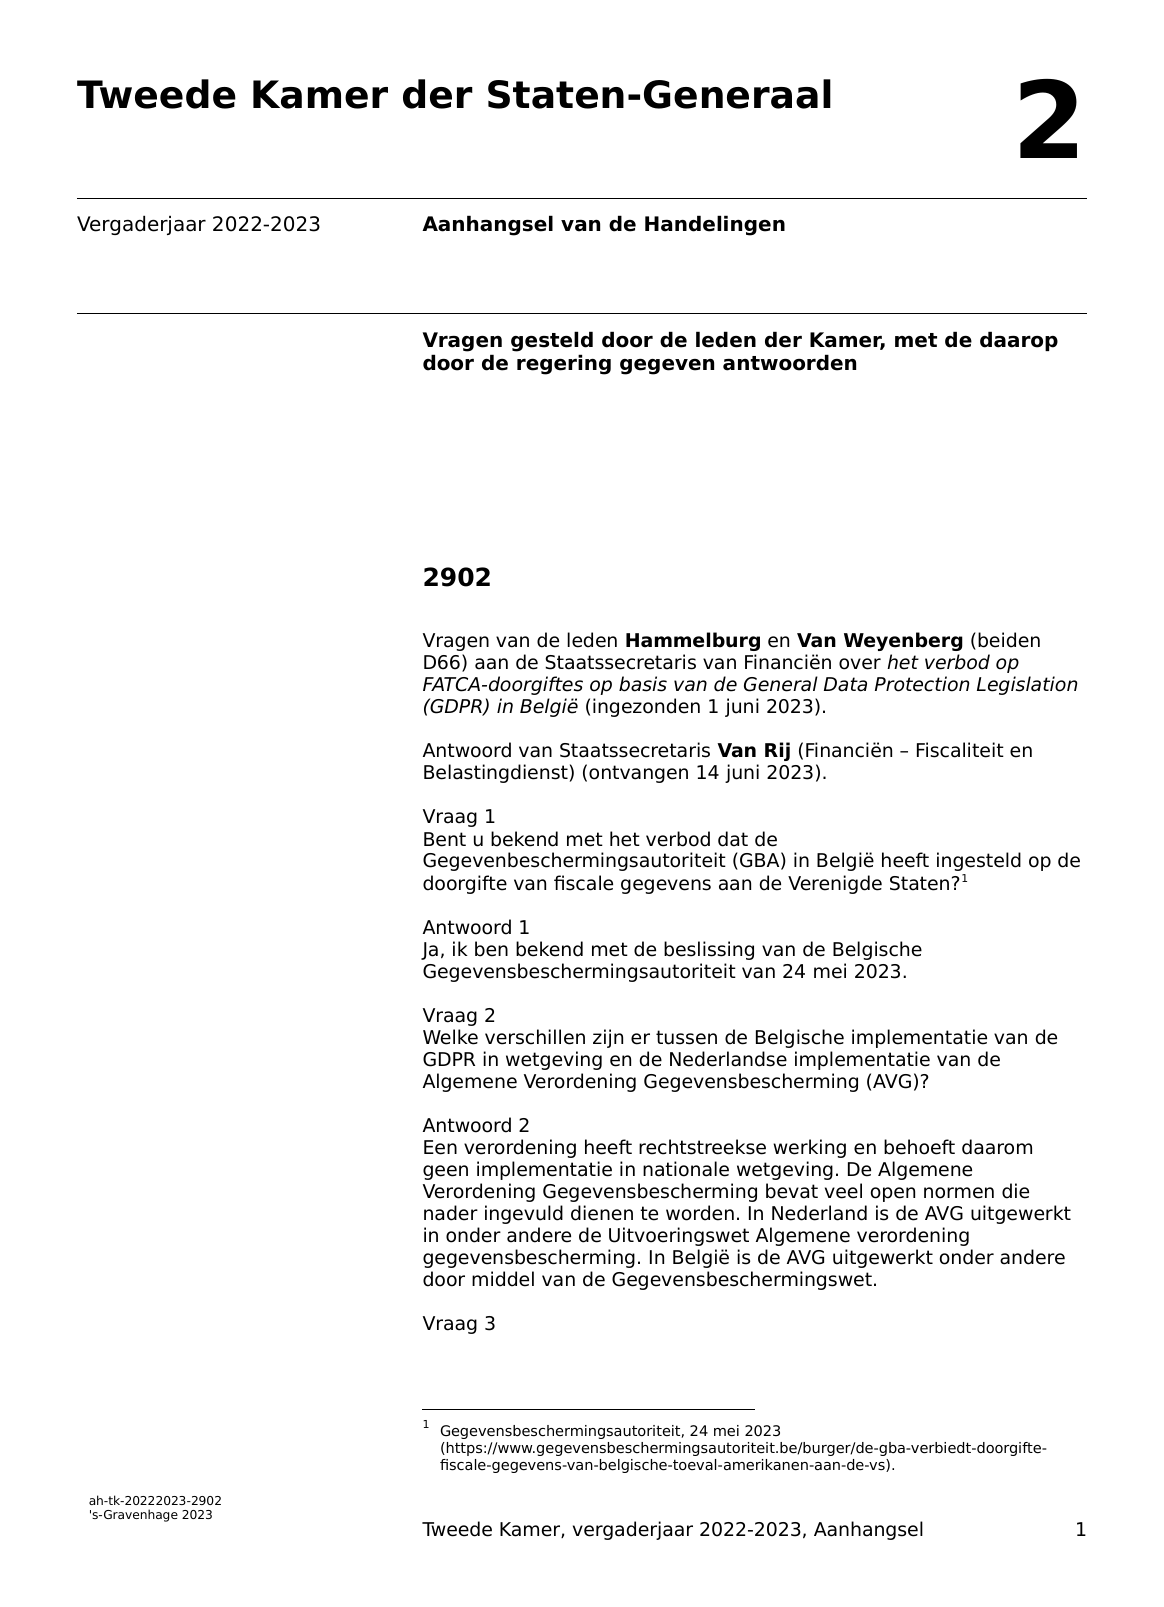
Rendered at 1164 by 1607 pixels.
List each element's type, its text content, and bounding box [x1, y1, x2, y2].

text Antwoord 1 [422, 917, 1087, 938]
text Vraag 3 [422, 1313, 1087, 1335]
text Ja, ik ben bekend met de beslissing van de Belgische Gegevensbeschermingsautoriteit van 24 mei 2023. [422, 938, 1087, 982]
text Welke verschillen zijn er tussen de Belgische implementatie van de GDPR in wetgeving en de Nederlandse implementatie van de Algemene Verordening Gegevensbescherming (AVG)? [422, 1027, 1087, 1093]
table_cell Vergaderjaar 2022-2023 [77, 199, 422, 313]
text ah-tk-20222023-2902 [88, 1494, 323, 1508]
text 's-Gravenhage 2023 [88, 1508, 323, 1522]
text Antwoord 2 [422, 1115, 1087, 1137]
text Vraag 1 [422, 806, 1087, 828]
table_header Tweede Kamer der Staten-Generaal [77, 59, 886, 198]
text 2902 [422, 563, 1087, 592]
text Vragen van de leden Hammelburg en Van Weyenberg (beiden D66) aan de Staatssecretaris van Financiën over het verbod op FATCA-doorgiftes op basis van de General Data Protection Legislation (GDPR) in België (ingezonden 1 juni 2023). [422, 630, 1087, 718]
table_cell [77, 314, 422, 375]
text Vraag 2 [422, 1005, 1087, 1027]
text Gegevensbeschermingsautoriteit, 24 mei 2023 (https://www.gegevensbeschermingsautoriteit.be/burger/de-gba-verbiedt-doorgifte-fiscale-gegevens-van-belgische-toeval-amerikanen-aan-de-vs). [422, 1418, 1087, 1474]
text Antwoord van Staatssecretaris Van Rij (Financiën – Fiscaliteit en Belastingdienst) (ontvangen 14 juni 2023). [422, 740, 1087, 784]
text Bent u bekend met het verbod dat de Gegevenbeschermingsautoriteit (GBA) in België heeft ingesteld op de doorgifte van fiscale gegevens aan de Verenigde Staten? [422, 828, 1087, 894]
table_cell Aanhangsel van de Handelingen [422, 199, 1087, 313]
text Een verordening heeft rechtstreekse werking en behoeft daarom geen implementatie in nationale wetgeving. De Algemene Verordening Gegevensbescherming bevat veel open normen die nader ingevuld dienen te worden. In Nederland is de AVG uitgewerkt in onder andere de Uitvoeringswet Algemene verordening gegevensbescherming. In België is de AVG uitgewerkt onder andere door middel van de Gegevensbeschermingswet. [422, 1137, 1087, 1291]
table_cell Vragen gesteld door de leden der Kamer, met de daarop door de regering gegeven antwoorden [422, 314, 1087, 375]
table_header 2 [886, 59, 1087, 198]
